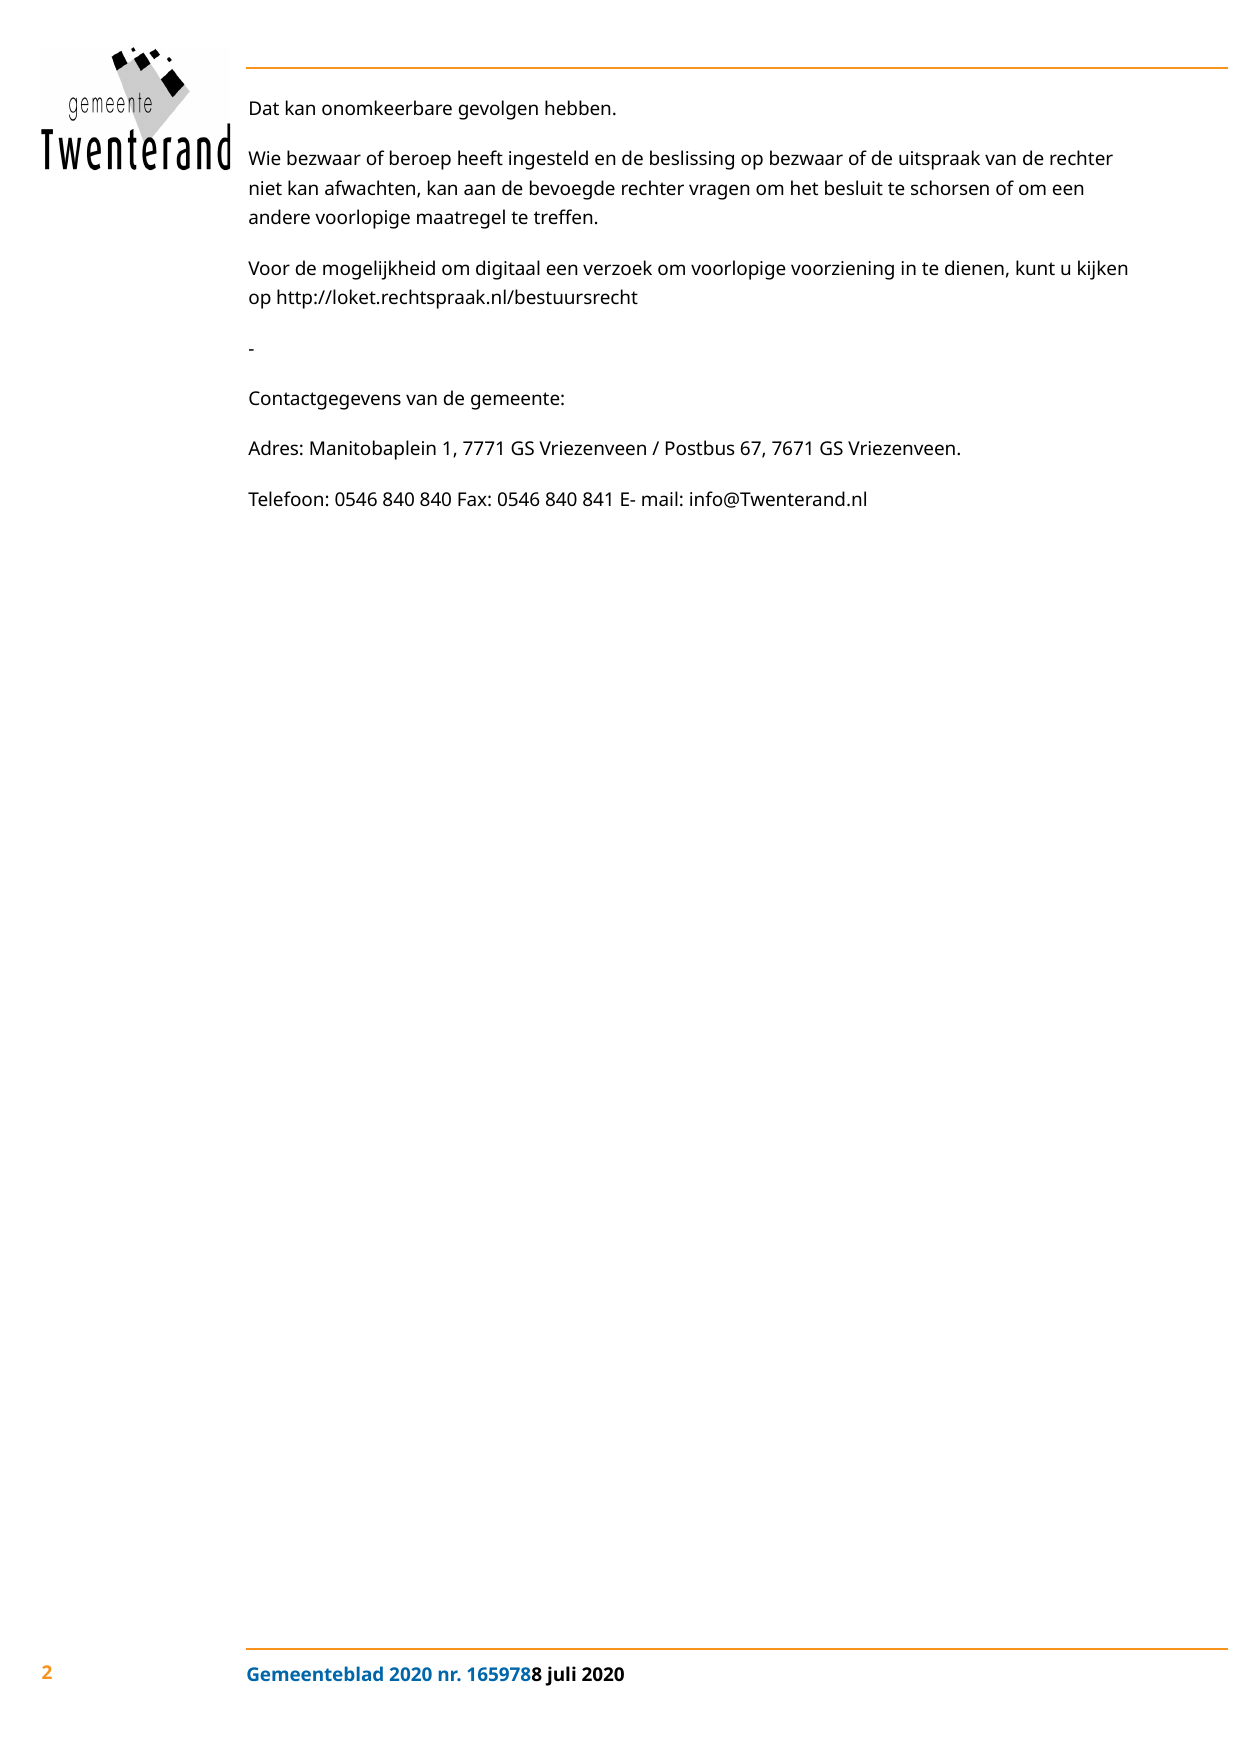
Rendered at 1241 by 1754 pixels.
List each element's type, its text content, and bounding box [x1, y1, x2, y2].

text Wie bezwaar of beroep heeft ingesteld en de beslissing op bezwaar of de uitspraak van de rechter niet kan afwachten, kan aan de bevoegde rechter vragen om het besluit te schorsen of om een andere voorlopige maatregel te treffen. [248, 145, 1152, 230]
text Adres: Manitobaplein 1, 7771 GS Vriezenveen / Postbus 67, 7671 GS Vriezenveen. [248, 436, 1152, 461]
text - [248, 335, 1152, 361]
text Voor de mogelijkheid om digitaal een verzoek om voorlopige voorziening in te dienen, kunt u kijken op http://loket.rechtspraak.nl/bestuursrecht [248, 255, 1152, 310]
text Contactgegevens van de gemeente: [248, 385, 1152, 411]
text Dat kan onomkeerbare gevolgen hebben. [248, 95, 1152, 121]
text Telefoon: 0546 840 840 Fax: 0546 840 841 E- mail: info@Twenterand.nl [248, 486, 1152, 512]
picture [41, 47, 231, 172]
